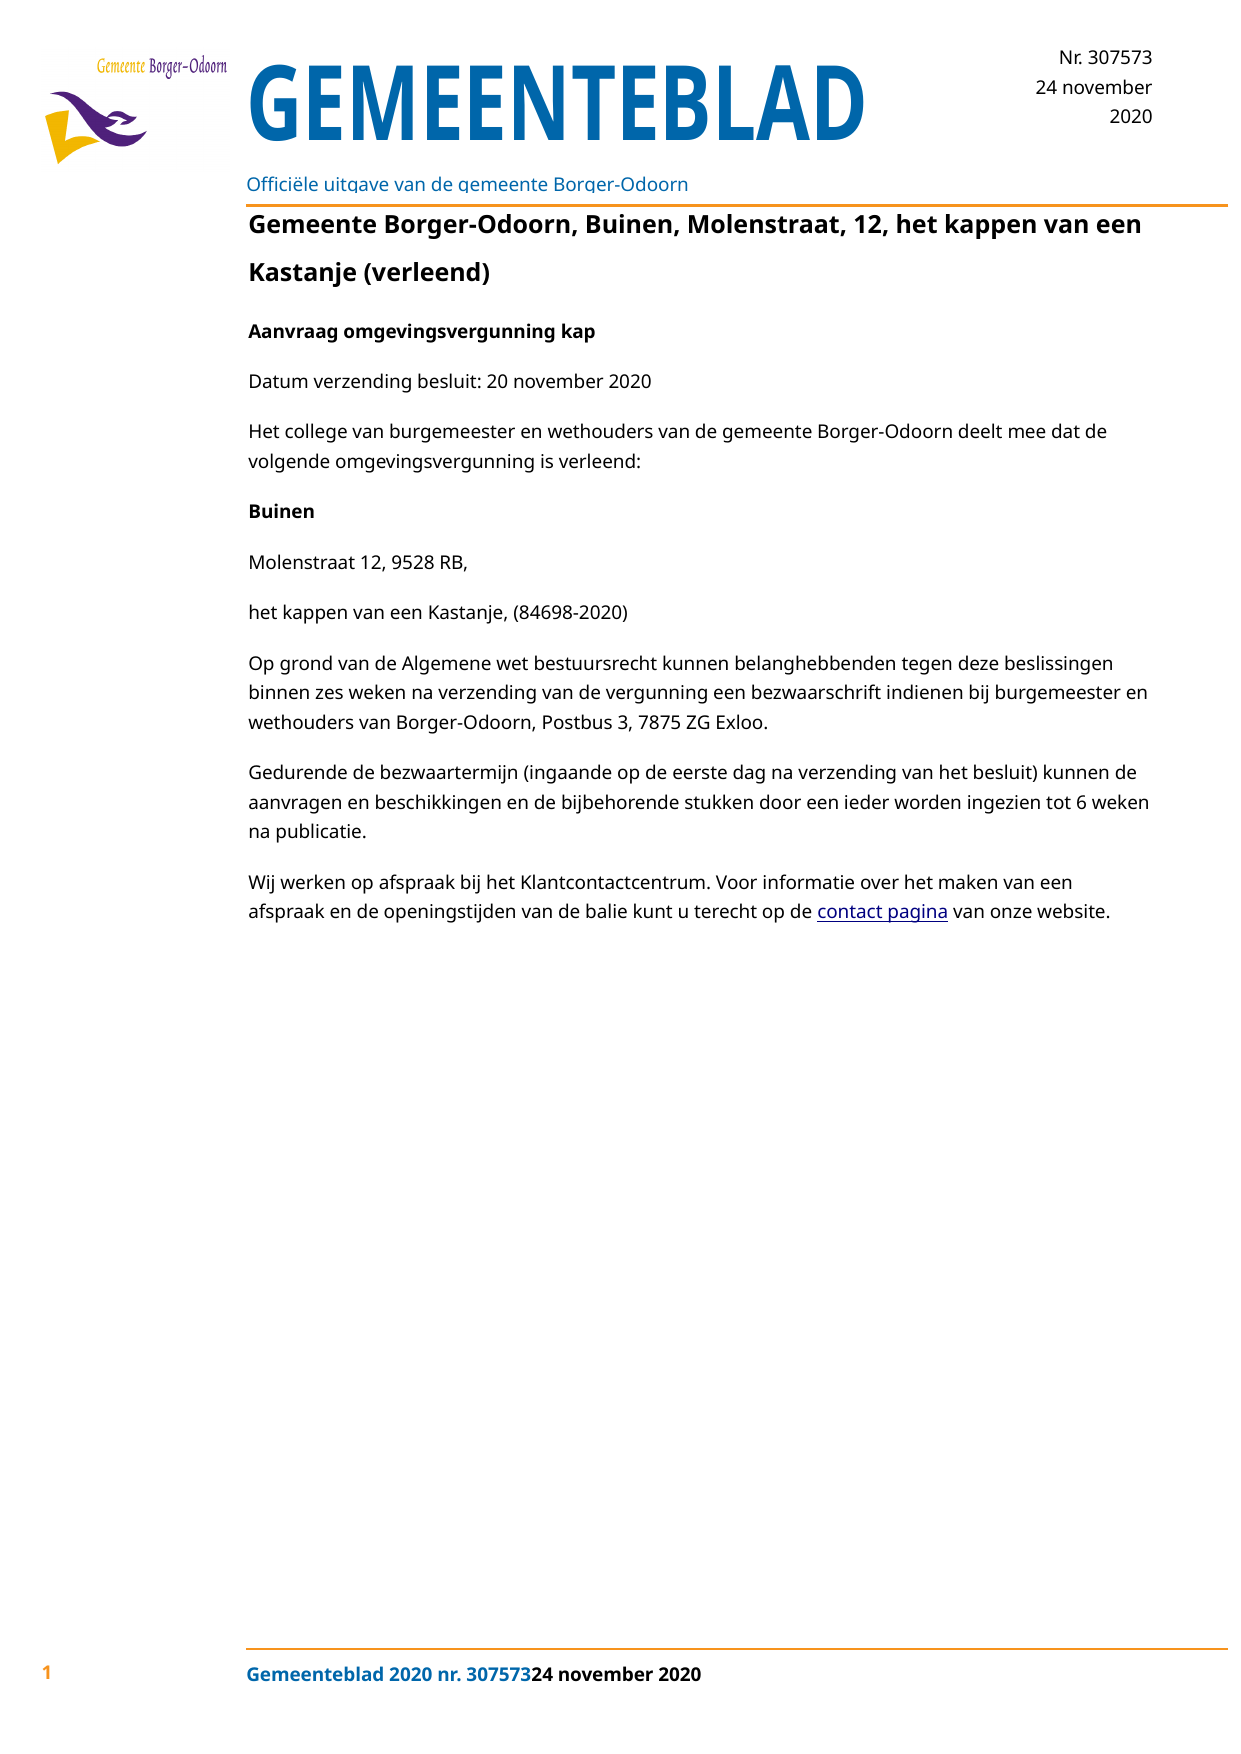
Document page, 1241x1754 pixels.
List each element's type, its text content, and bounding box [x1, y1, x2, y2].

text Het college van burgemeester en wethouders van de gemeente Borger-Odoorn deelt mee dat de volgende omgevingsvergunning is verleend: [248, 419, 1152, 474]
text Op grond van de Algemene wet bestuursrecht kunnen belanghebbenden tegen deze beslissingen binnen zes weken na verzending van de vergunning een bezwaarschrift indienen bij burgemeester en wethouders van Borger-Odoorn, Postbus 3, 7875 ZG Exloo. [248, 650, 1152, 735]
picture [41, 47, 231, 172]
text Wij werken op afspraak bij het Klantcontactcentrum. Voor informatie over het maken van een afspraak en de openingstijden van de balie kunt u terecht op de contact pagina van onze website. [248, 869, 1152, 924]
text Aanvraag omgevingsvergunning kap [248, 318, 1152, 344]
text Gemeente Borger-Odoorn, Buinen, Molenstraat, 12, het kappen van een Kastanje (verleend) [248, 207, 1152, 288]
text Datum verzending besluit: 20 november 2020 [248, 368, 1152, 394]
text het kappen van een Kastanje, (84698-2020) [248, 599, 1152, 625]
text Gedurende de bezwaartermijn (ingaande op de eerste dag na verzending van het besluit) kunnen de aanvragen en beschikkingen en de bijbehorende stukken door een ieder worden ingezien tot 6 weken na publicatie. [248, 759, 1152, 844]
text Molenstraat 12, 9528 RB, [248, 549, 1152, 575]
text Buinen [248, 499, 1152, 524]
